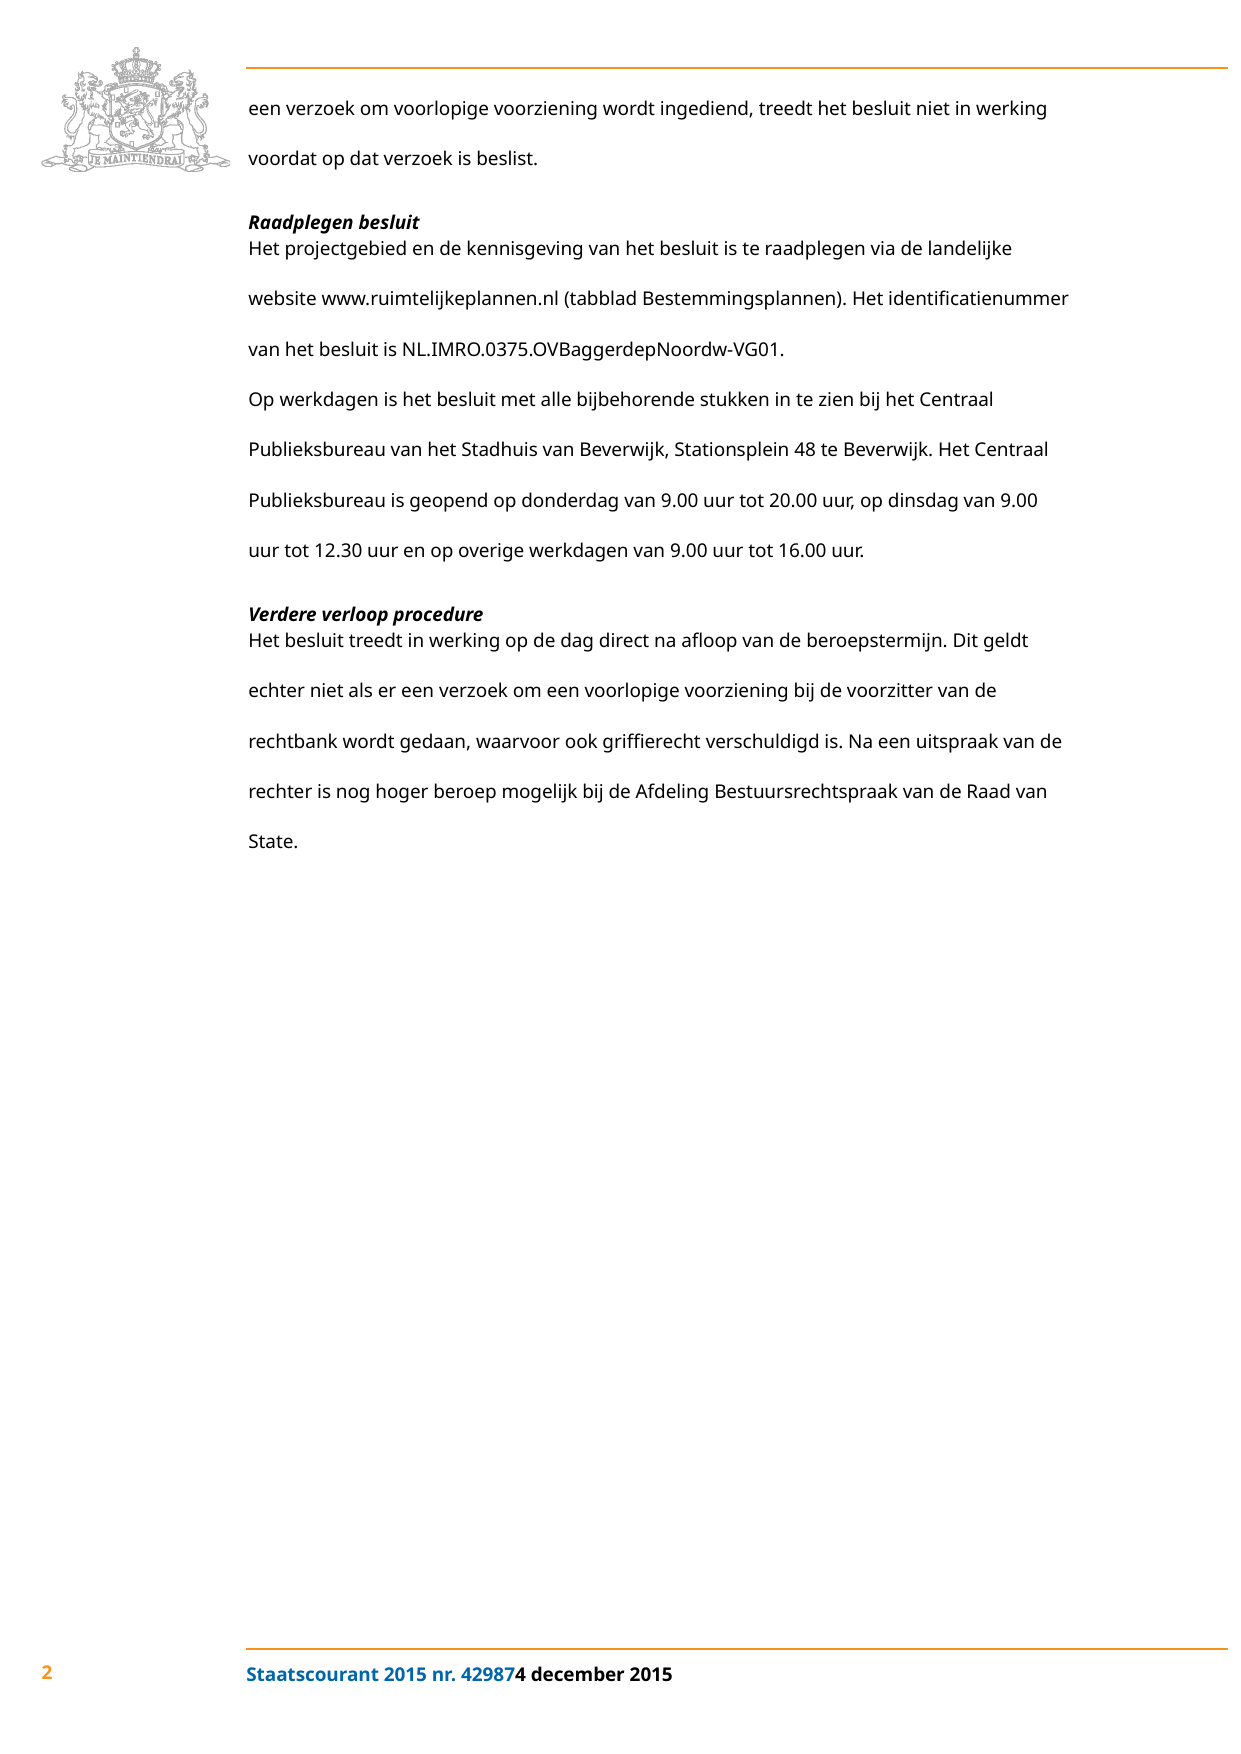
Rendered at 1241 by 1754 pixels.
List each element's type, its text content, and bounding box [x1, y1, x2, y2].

text Op werkdagen is het besluit met alle bijbehorende stukken in te zien bij het Centraal [248, 386, 1152, 412]
text echter niet als er een verzoek om een voorlopige voorziening bij de voorzitter van de [248, 677, 1152, 703]
text website www.ruimtelijkeplannen.nl (tabblad Bestemmingsplannen). Het identificatienummer [248, 285, 1152, 311]
picture [41, 47, 231, 172]
text van het besluit is NL.IMRO.0375.OVBaggerdepNoordw-VG01. [248, 336, 1152, 361]
text Het projectgebied en de kennisgeving van het besluit is te raadplegen via de landelijke [248, 235, 1152, 261]
text Het besluit treedt in werking op de dag direct na afloop van de beroepstermijn. Dit geldt [248, 627, 1152, 653]
text uur tot 12.30 uur en op overige werkdagen van 9.00 uur tot 16.00 uur. [248, 537, 1152, 563]
text een verzoek om voorlopige voorziening wordt ingediend, treedt het besluit niet in werking [248, 95, 1152, 121]
text rechtbank wordt gedaan, waarvoor ook griffierecht verschuldigd is. Na een uitspraak van de [248, 728, 1152, 754]
text Verdere verloop procedure [248, 601, 1152, 627]
text State. [248, 829, 1152, 854]
text voordat op dat verzoek is beslist. [248, 145, 1152, 171]
text Raadplegen besluit [248, 209, 1152, 235]
text Publieksbureau van het Stadhuis van Beverwijk, Stationsplein 48 te Beverwijk. Het Centraal [248, 437, 1152, 462]
text Publieksbureau is geopend op donderdag van 9.00 uur tot 20.00 uur, op dinsdag van 9.00 [248, 487, 1152, 513]
text rechter is nog hoger beroep mogelijk bij de Afdeling Bestuursrechtspraak van de Raad van [248, 778, 1152, 804]
